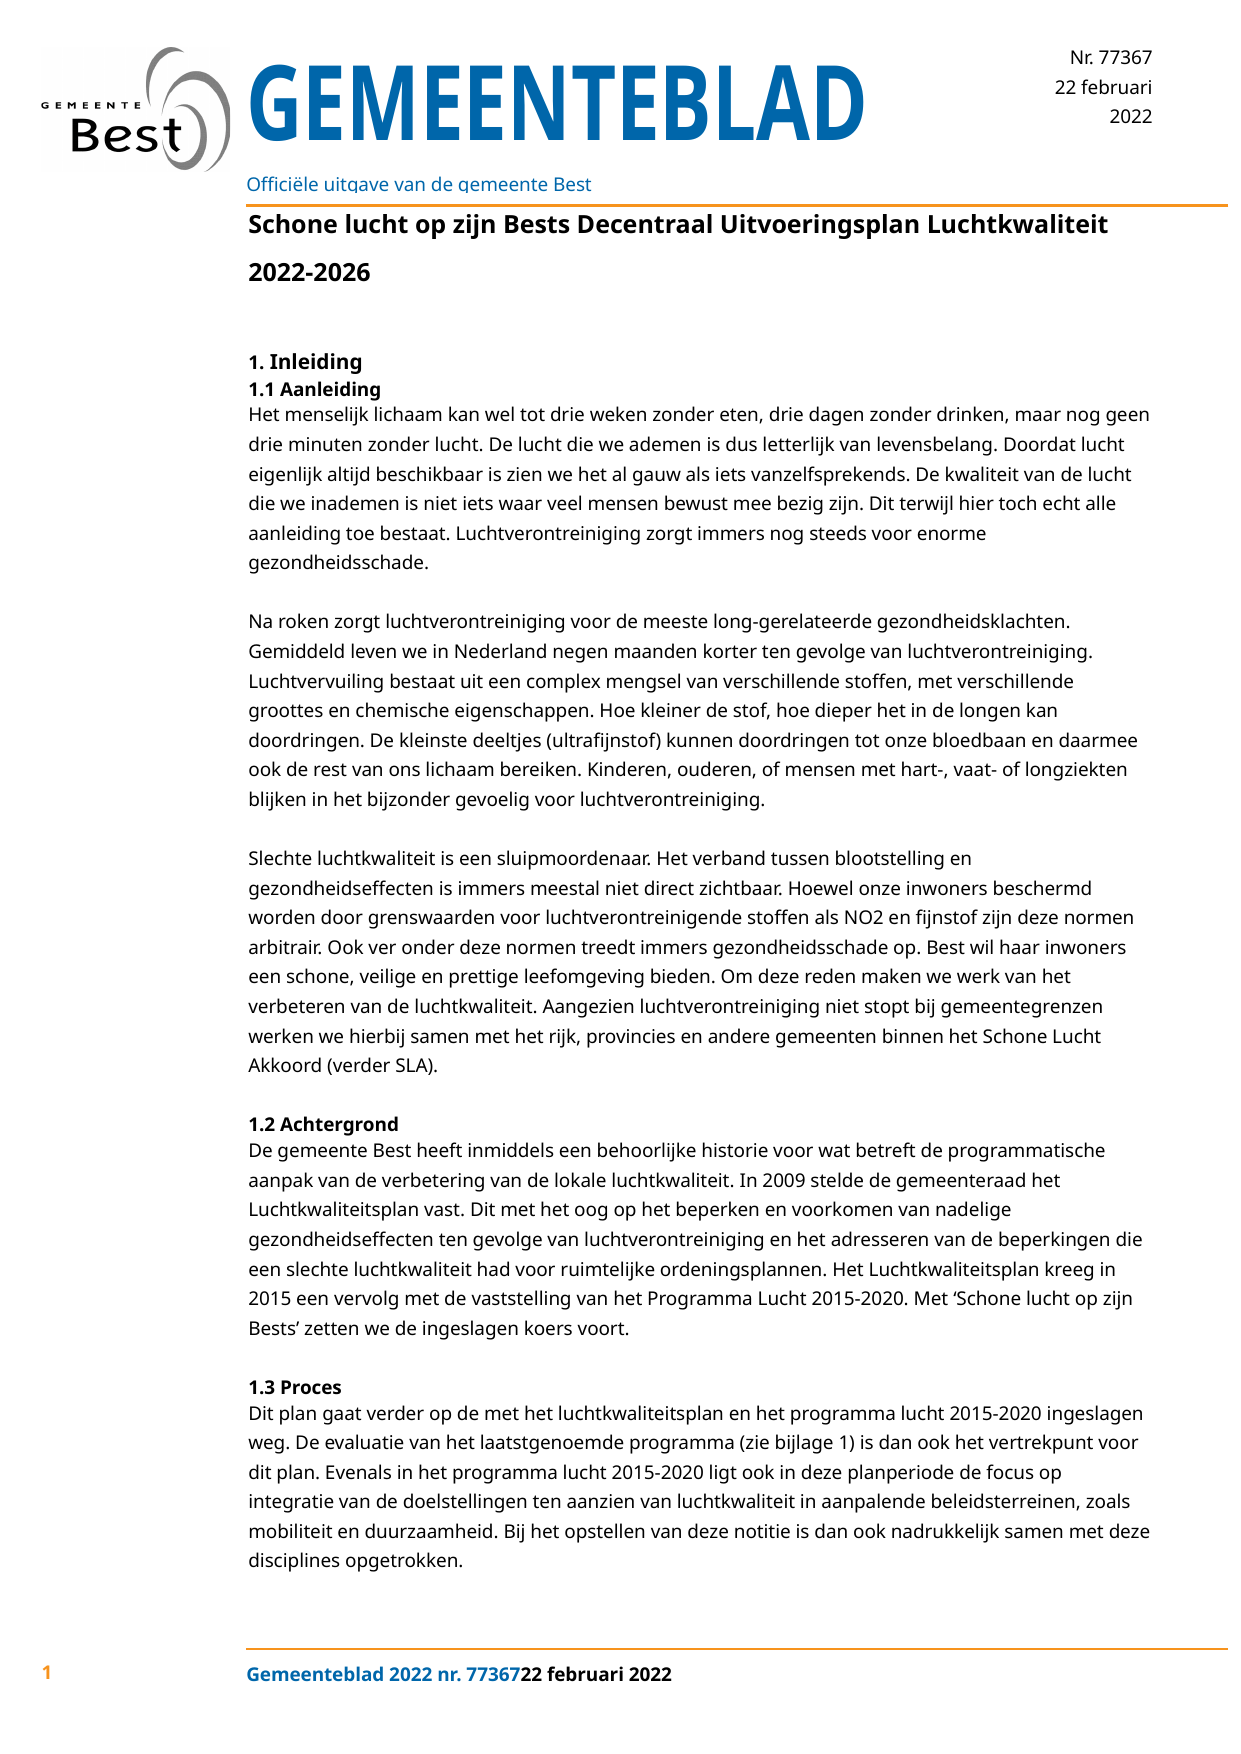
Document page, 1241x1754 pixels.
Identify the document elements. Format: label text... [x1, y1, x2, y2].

text 1.1 Aanleiding [248, 376, 1152, 402]
text Schone lucht op zijn Bests Decentraal Uitvoeringsplan Luchtkwaliteit 2022-2026 [248, 207, 1152, 288]
picture [41, 47, 231, 172]
text 1.2 Achtergrond [248, 1112, 1152, 1137]
text 1. Inleiding [248, 347, 1152, 376]
text 1.3 Proces [248, 1374, 1152, 1400]
text Slechte luchtkwaliteit is een sluipmoordenaar. Het verband tussen blootstelling en gezondheidseffecten is immers meestal niet direct zichtbaar. Hoewel onze inwoners beschermd worden door grenswaarden voor luchtverontreinigende stoffen als NO2 en fijnstof zijn deze normen arbitrair. Ook ver onder deze normen treedt immers gezondheidsschade op. Best wil haar inwoners een schone, veilige en prettige leefomgeving bieden. Om deze reden maken we werk van het verbeteren van de luchtkwaliteit. Aangezien luchtverontreiniging niet stopt bij gemeentegrenzen werken we hierbij samen met het rijk, provincies en andere gemeenten binnen het Schone Lucht Akkoord (verder SLA). [248, 845, 1152, 1078]
text Dit plan gaat verder op de met het luchtkwaliteitsplan en het programma lucht 2015-2020 ingeslagen weg. De evaluatie van het laatstgenoemde programma (zie bijlage 1) is dan ook het vertrekpunt voor dit plan. Evenals in het programma lucht 2015-2020 ligt ook in deze planperiode de focus op integratie van de doelstellingen ten aanzien van luchtkwaliteit in aanpalende beleidsterreinen, zoals mobiliteit en duurzaamheid. Bij het opstellen van deze notitie is dan ook nadrukkelijk samen met deze disciplines opgetrokken. [248, 1400, 1152, 1573]
text Na roken zorgt luchtverontreiniging voor de meeste long-gerelateerde gezondheidsklachten. Gemiddeld leven we in Nederland negen maanden korter ten gevolge van luchtverontreiniging. Luchtvervuiling bestaat uit een complex mengsel van verschillende stoffen, met verschillende groottes en chemische eigenschappen. Hoe kleiner de stof, hoe dieper het in de longen kan doordringen. De kleinste deeltjes (ultrafijnstof) kunnen doordringen tot onze bloedbaan en daarmee ook de rest van ons lichaam bereiken. Kinderen, ouderen, of mensen met hart-, vaat- of longziekten blijken in het bijzonder gevoelig voor luchtverontreiniging. [248, 609, 1152, 812]
text Het menselijk lichaam kan wel tot drie weken zonder eten, drie dagen zonder drinken, maar nog geen drie minuten zonder lucht. De lucht die we ademen is dus letterlijk van levensbelang. Doordat lucht eigenlijk altijd beschikbaar is zien we het al gauw als iets vanzelfsprekends. De kwaliteit van de lucht die we inademen is niet iets waar veel mensen bewust mee bezig zijn. Dit terwijl hier toch echt alle aanleiding toe bestaat. Luchtverontreiniging zorgt immers nog steeds voor enorme gezondheidsschade. [248, 402, 1152, 575]
text De gemeente Best heeft inmiddels een behoorlijke historie voor wat betreft de programmatische aanpak van de verbetering van de lokale luchtkwaliteit. In 2009 stelde de gemeenteraad het Luchtkwaliteitsplan vast. Dit met het oog op het beperken en voorkomen van nadelige gezondheidseffecten ten gevolge van luchtverontreiniging en het adresseren van de beperkingen die een slechte luchtkwaliteit had voor ruimtelijke ordeningsplannen. Het Luchtkwaliteitsplan kreeg in 2015 een vervolg met de vaststelling van het Programma Lucht 2015-2020. Met ‘Schone lucht op zijn Bests’ zetten we de ingeslagen koers voort. [248, 1137, 1152, 1341]
